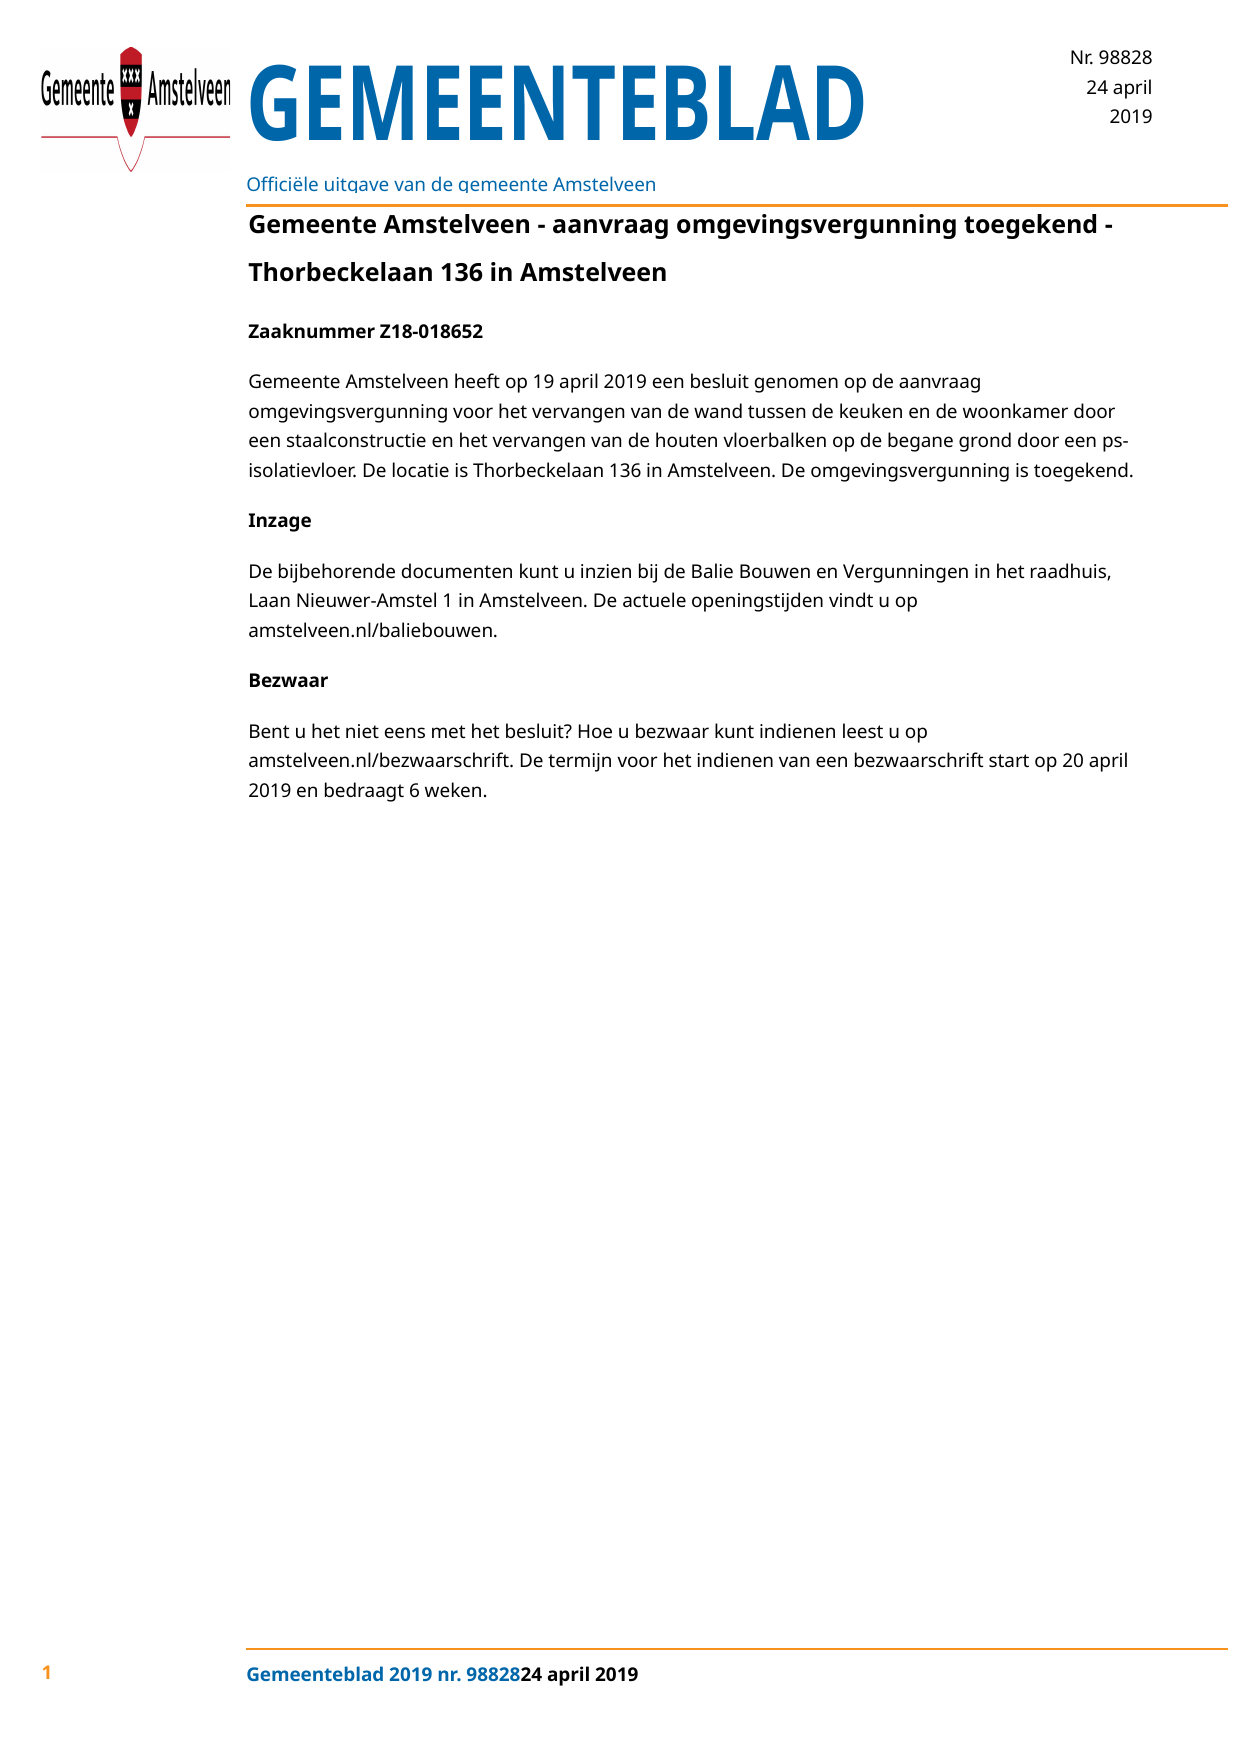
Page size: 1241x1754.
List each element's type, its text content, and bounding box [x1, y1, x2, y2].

text Gemeente Amstelveen heeft op 19 april 2019 een besluit genomen op de aanvraag omgevingsvergunning voor het vervangen van de wand tussen de keuken en de woonkamer door een staalconstructie en het vervangen van de houten vloerbalken op de begane grond door een ps-isolatievloer. De locatie is Thorbeckelaan 136 in Amstelveen. De omgevingsvergunning is toegekend. [248, 368, 1152, 483]
picture [41, 47, 231, 172]
text Inzage [248, 507, 1152, 533]
text Zaaknummer Z18-018652 [248, 318, 1152, 344]
text De bijbehorende documenten kunt u inzien bij de Balie Bouwen en Vergunningen in het raadhuis, Laan Nieuwer-Amstel 1 in Amstelveen. De actuele openingstijden vindt u op amstelveen.nl/baliebouwen. [248, 558, 1152, 643]
text Gemeente Amstelveen - aanvraag omgevingsvergunning toegekend - Thorbeckelaan 136 in Amstelveen [248, 207, 1152, 288]
text Bezwaar [248, 667, 1152, 693]
text Bent u het niet eens met het besluit? Hoe u bezwaar kunt indienen leest u op amstelveen.nl/bezwaarschrift. De termijn voor het indienen van een bezwaarschrift start op 20 april 2019 en bedraagt 6 weken. [248, 718, 1152, 803]
